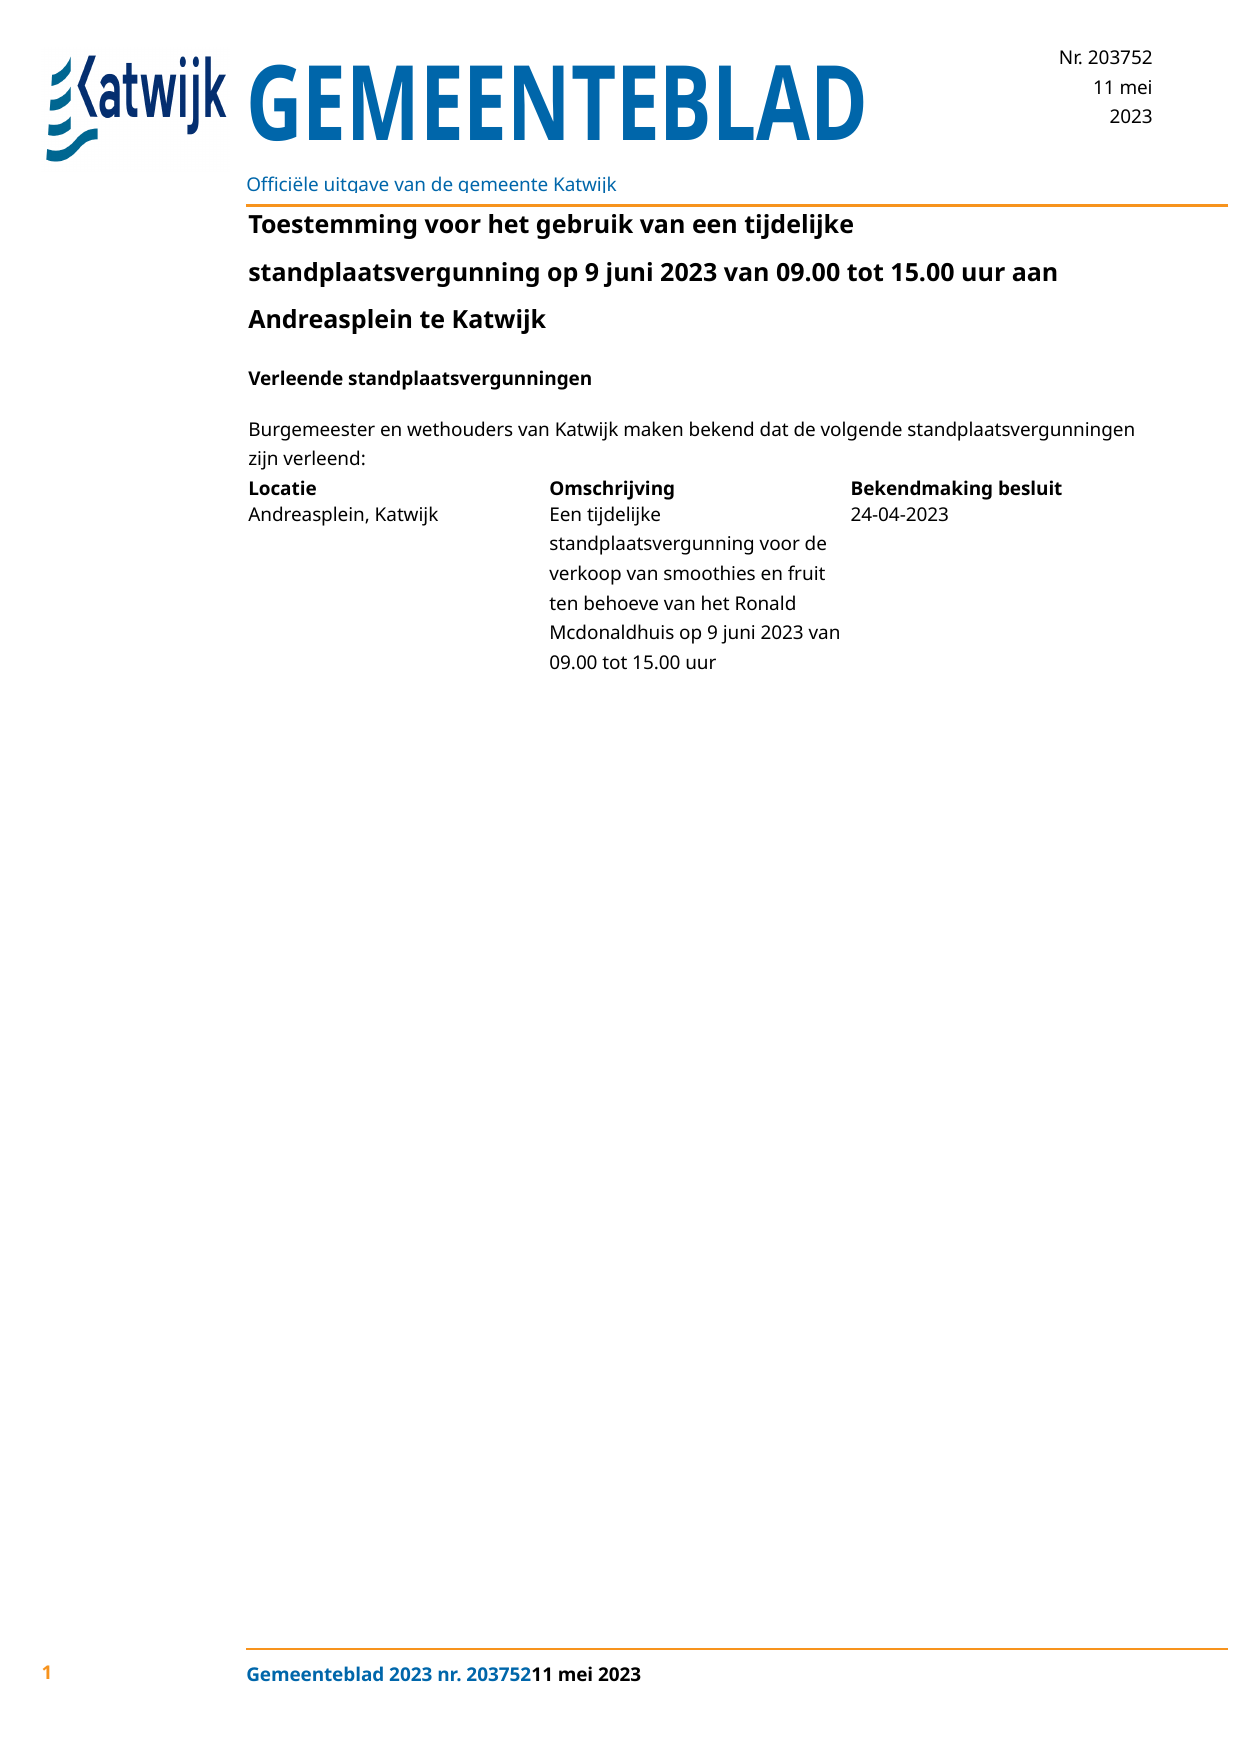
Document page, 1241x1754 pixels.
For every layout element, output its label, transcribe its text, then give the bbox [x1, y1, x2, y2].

text Toestemming voor het gebruik van een tijdelijke standplaatsvergunning op 9 juni 2023 van 09.00 tot 15.00 uur aan Andreasplein te Katwijk [248, 207, 1152, 336]
text Verleende standplaatsvergunningen [248, 366, 1152, 391]
table_cell 24-04-2023 [850, 501, 1152, 674]
table_header Bekendmaking besluit [850, 475, 1152, 501]
text Burgemeester en wethouders van Katwijk maken bekend dat de volgende standplaatsvergunningen zijn verleend: [248, 416, 1152, 471]
table_header Omschrijving [549, 475, 850, 501]
picture [41, 47, 231, 172]
table_cell Andreasplein, Katwijk [248, 501, 549, 674]
table_header Locatie [248, 475, 549, 501]
table_cell Een tijdelijke standplaatsvergunning voor de verkoop van smoothies en fruit ten behoeve van het Ronald Mcdonaldhuis op 9 juni 2023 van 09.00 tot 15.00 uur [549, 501, 850, 674]
